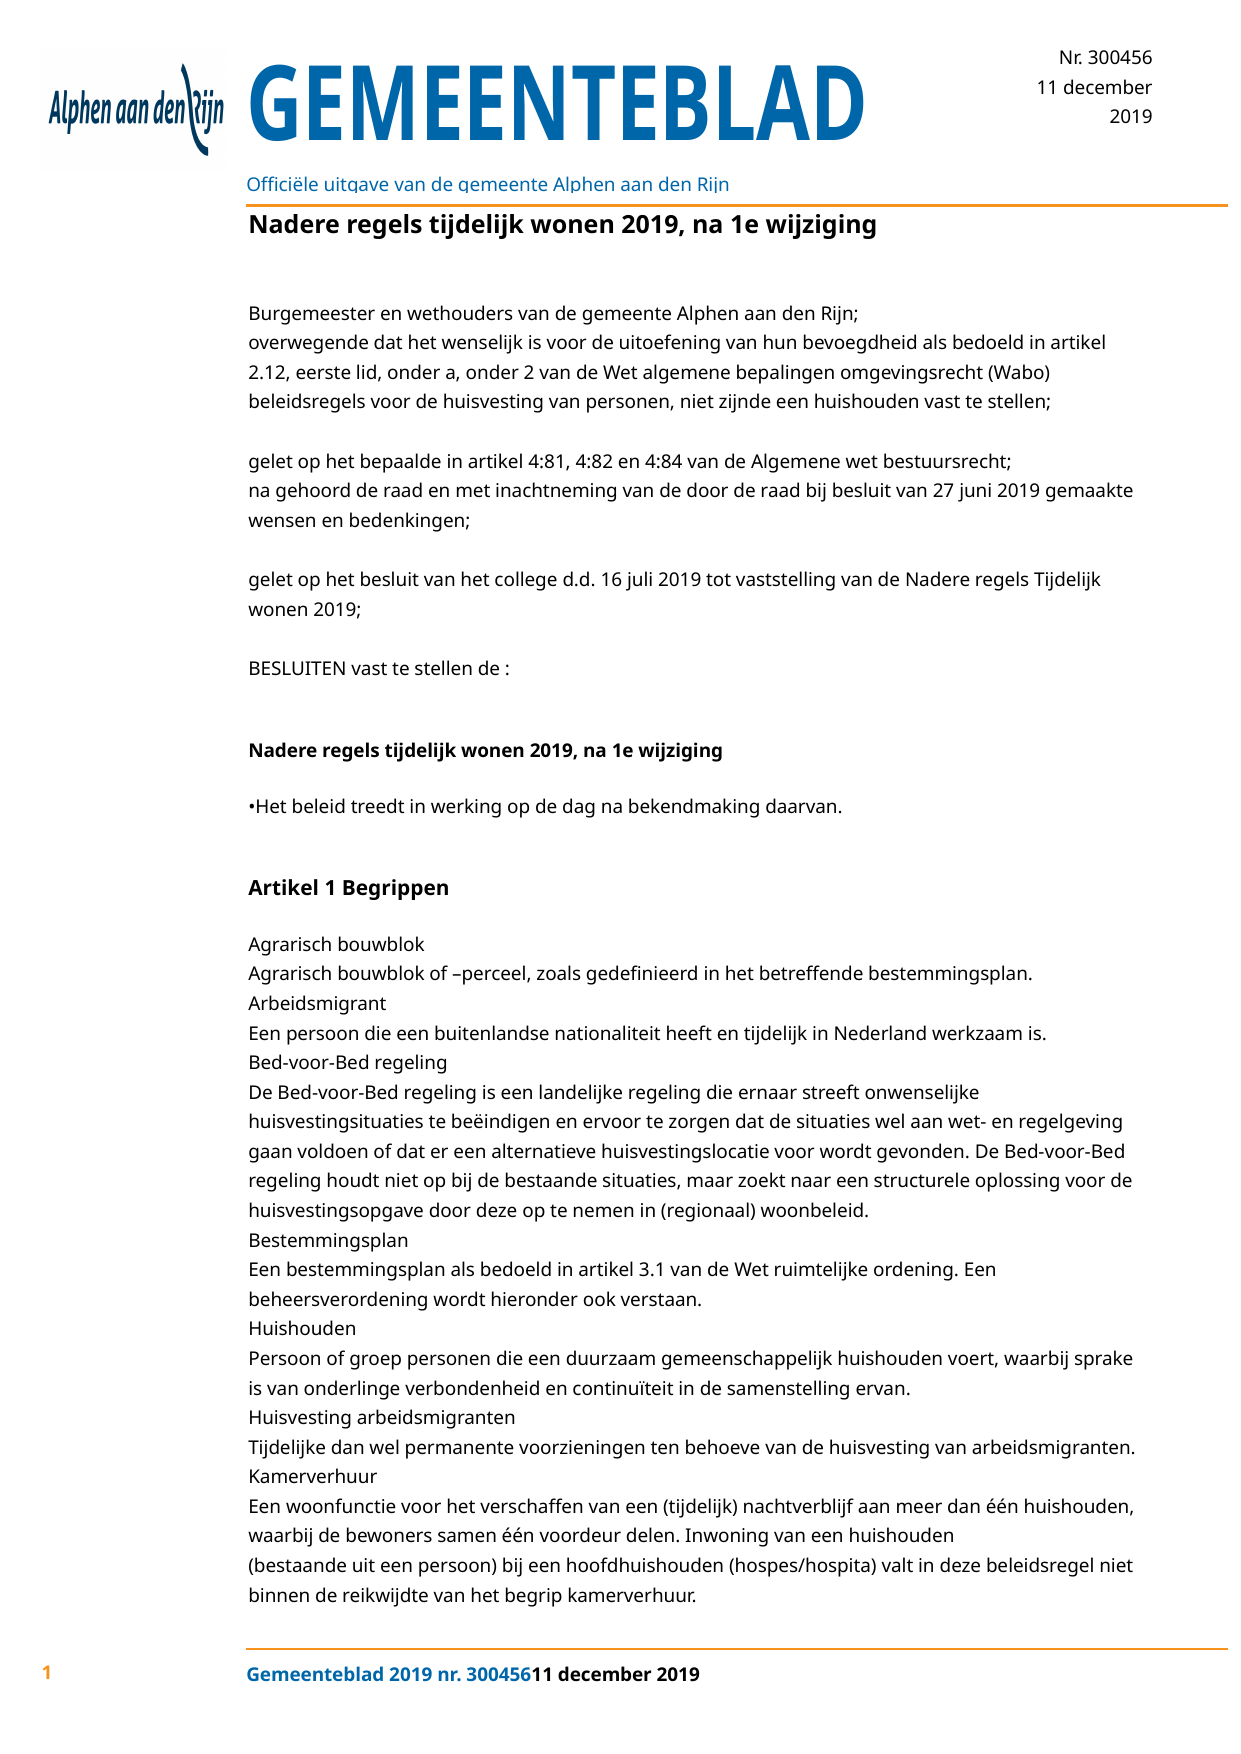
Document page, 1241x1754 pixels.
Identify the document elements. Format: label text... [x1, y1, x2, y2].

text Bed-voor-Bed regeling [248, 1049, 1152, 1075]
text Nadere regels tijdelijk wonen 2019, na 1e wijziging [248, 207, 1152, 241]
text Bestemmingsplan [248, 1227, 1152, 1252]
text •Het beleid treedt in werking op de dag na bekendmaking daarvan. [248, 793, 1152, 819]
text Tijdelijke dan wel permanente voorzieningen ten behoeve van de huisvesting van arbeidsmigranten. [248, 1434, 1152, 1459]
text Een woonfunctie voor het verschaffen van een (tijdelijk) nachtverblijf aan meer dan één huishouden, waarbij de bewoners samen één voordeur delen. Inwoning van een huishouden [248, 1493, 1152, 1548]
text Huishouden [248, 1316, 1152, 1341]
text Burgemeester en wethouders van de gemeente Alphen aan den Rijn; [248, 300, 1152, 326]
text Agrarisch bouwblok of –perceel, zoals gedefinieerd in het betreffende bestemmingsplan. [248, 961, 1152, 986]
text binnen de reikwijdte van het begrip kamerverhuur. [248, 1582, 1152, 1607]
text Een bestemmingsplan als bedoeld in artikel 3.1 van de Wet ruimtelijke ordening. Een beheersverordening wordt hieronder ook verstaan. [248, 1256, 1152, 1312]
picture [41, 47, 231, 172]
text Nadere regels tijdelijk wonen 2019, na 1e wijziging [248, 735, 1152, 763]
text BESLUITEN vast te stellen de : [248, 655, 1152, 681]
text De Bed-voor-Bed regeling is een landelijke regeling die ernaar streeft onwenselijke huisvestingsituaties te beëindigen en ervoor te zorgen dat de situaties wel aan wet- en regelgeving gaan voldoen of dat er een alternatieve huisvestingslocatie voor wordt gevonden. De Bed-voor-Bed regeling houdt niet op bij de bestaande situaties, maar zoekt naar een structurele oplossing voor de huisvestingsopgave door deze op te nemen in (regionaal) woonbeleid. [248, 1079, 1152, 1223]
text Persoon of groep personen die een duurzaam gemeenschappelijk huishouden voert, waarbij sprake is van onderlinge verbondenheid en continuïteit in de samenstelling ervan. [248, 1345, 1152, 1400]
text Artikel 1 Begrippen [248, 873, 1152, 901]
text na gehoord de raad en met inachtneming van de door de raad bij besluit van 27 juni 2019 gemaakte wensen en bedenkingen; [248, 477, 1152, 533]
text Agrarisch bouwblok [248, 931, 1152, 957]
text overwegende dat het wenselijk is voor de uitoefening van hun bevoegdheid als bedoeld in artikel 2.12, eerste lid, onder a, onder 2 van de Wet algemene bepalingen omgevingsrecht (Wabo) beleidsregels voor de huisvesting van personen, niet zijnde een huishouden vast te stellen; [248, 329, 1152, 414]
text (bestaande uit een persoon) bij een hoofdhuishouden (hospes/hospita) valt in deze beleidsregel niet [248, 1552, 1152, 1578]
text gelet op het bepaalde in artikel 4:81, 4:82 en 4:84 van de Algemene wet bestuursrecht; [248, 448, 1152, 473]
text Huisvesting arbeidsmigranten [248, 1404, 1152, 1430]
text Arbeidsmigrant [248, 990, 1152, 1016]
text Kamerverhuur [248, 1463, 1152, 1489]
text gelet op het besluit van het college d.d. 16 juli 2019 tot vaststelling van de Nadere regels Tijdelijk wonen 2019; [248, 566, 1152, 621]
text Een persoon die een buitenlandse nationaliteit heeft en tijdelijk in Nederland werkzaam is. [248, 1020, 1152, 1045]
